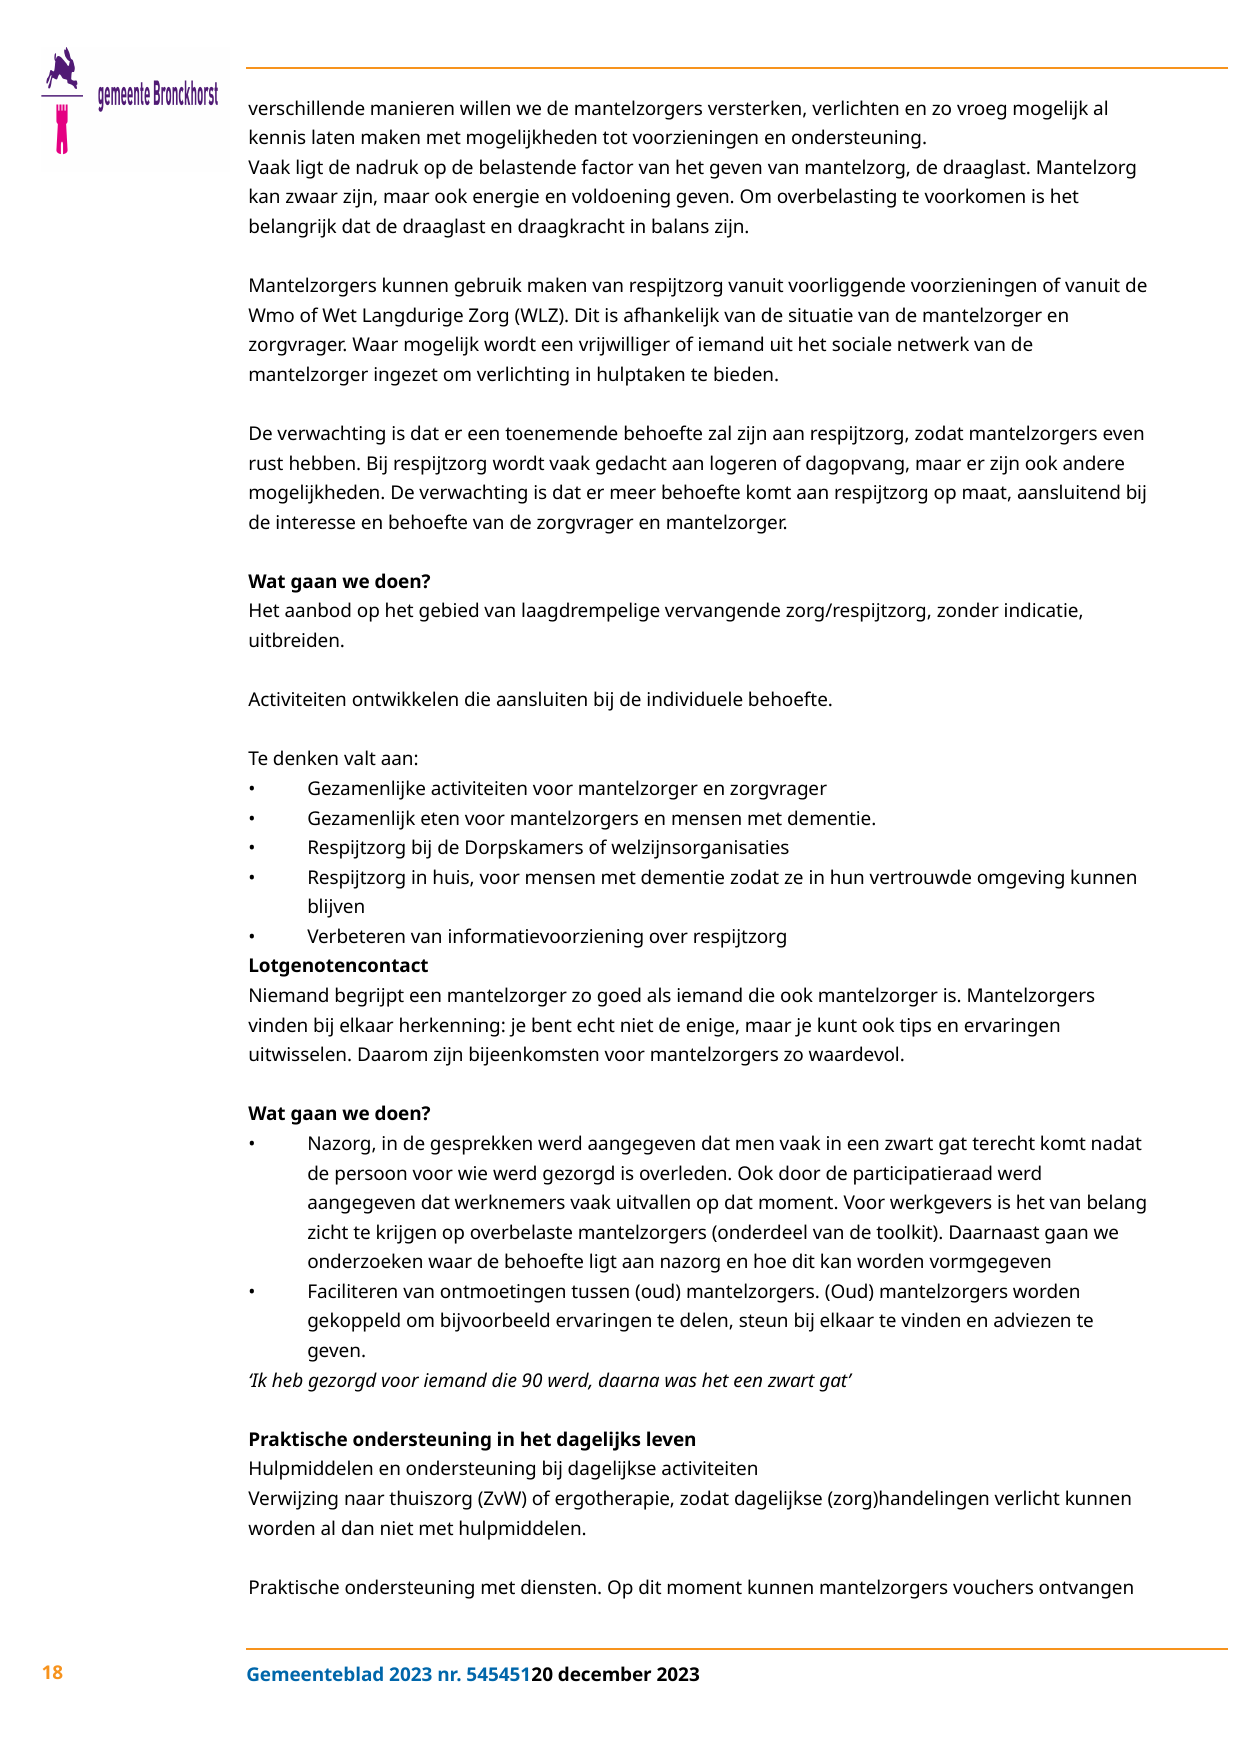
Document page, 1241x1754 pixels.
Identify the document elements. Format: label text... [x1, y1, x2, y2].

text Hulpmiddelen en ondersteuning bij dagelijkse activiteiten [248, 1456, 1152, 1481]
text verschillende manieren willen we de mantelzorgers versterken, verlichten en zo vroeg mogelijk al kennis laten maken met mogelijkheden tot voorzieningen en ondersteuning. [248, 95, 1152, 150]
text ‘Ik heb gezorgd voor iemand die 90 werd, daarna was het een zwart gat’ [248, 1367, 1152, 1393]
list Gezamenlijke activiteiten voor mantelzorger en zorgvrager [248, 775, 1152, 801]
text Het aanbod op het gebied van laagdrempelige vervangende zorg/respijtzorg, zonder indicatie, uitbreiden. [248, 598, 1152, 653]
picture [41, 47, 231, 172]
text Activiteiten ontwikkelen die aansluiten bij de individuele behoefte. [248, 686, 1152, 712]
text Lotgenotencontact [248, 953, 1152, 978]
text Te denken valt aan: [248, 746, 1152, 771]
text Verwijzing naar thuiszorg (ZvW) of ergotherapie, zodat dagelijkse (zorg)handelingen verlicht kunnen worden al dan niet met hulpmiddelen. [248, 1485, 1152, 1541]
text Praktische ondersteuning in het dagelijks leven [248, 1426, 1152, 1452]
text Mantelzorgers kunnen gebruik maken van respijtzorg vanuit voorliggende voorzieningen of vanuit de Wmo of Wet Langdurige Zorg (WLZ). Dit is afhankelijk van de situatie van de mantelzorger en zorgvrager. Waar mogelijk wordt een vrijwilliger of iemand uit het sociale netwerk van de mantelzorger ingezet om verlichting in hulptaken te bieden. [248, 272, 1152, 387]
text De verwachting is dat er een toenemende behoefte zal zijn aan respijtzorg, zodat mantelzorgers even rust hebben. Bij respijtzorg wordt vaak gedacht aan logeren of dagopvang, maar er zijn ook andere mogelijkheden. De verwachting is dat er meer behoefte komt aan respijtzorg op maat, aansluitend bij de interesse en behoefte van de zorgvrager en mantelzorger. [248, 420, 1152, 535]
text Niemand begrijpt een mantelzorger zo goed als iemand die ook mantelzorger is. Mantelzorgers vinden bij elkaar herkenning: je bent echt niet de enige, maar je kunt ook tips en ervaringen uitwisselen. Daarom zijn bijeenkomsten voor mantelzorgers zo waardevol. [248, 982, 1152, 1067]
list Nazorg, in de gesprekken werd aangegeven dat men vaak in een zwart gat terecht komt nadat de persoon voor wie werd gezorgd is overleden. Ook door de participatieraad werd aangegeven dat werknemers vaak uitvallen op dat moment. Voor werkgevers is het van belang zicht te krijgen op overbelaste mantelzorgers (onderdeel van de toolkit). Daarnaast gaan we onderzoeken waar de behoefte ligt aan nazorg en hoe dit kan worden vormgegeven [248, 1130, 1152, 1274]
text Wat gaan we doen? [248, 1101, 1152, 1126]
list Verbeteren van informatievoorziening over respijtzorg [248, 923, 1152, 949]
text Vaak ligt de nadruk op de belastende factor van het geven van mantelzorg, de draaglast. Mantelzorg kan zwaar zijn, maar ook energie en voldoening geven. Om overbelasting te voorkomen is het belangrijk dat de draaglast en draagkracht in balans zijn. [248, 154, 1152, 239]
text Praktische ondersteuning met diensten. Op dit moment kunnen mantelzorgers vouchers ontvangen [248, 1574, 1152, 1600]
list Gezamenlijk eten voor mantelzorgers en mensen met dementie. [248, 805, 1152, 831]
list Faciliteren van ontmoetingen tussen (oud) mantelzorgers. (Oud) mantelzorgers worden gekoppeld om bijvoorbeeld ervaringen te delen, steun bij elkaar te vinden en adviezen te geven. [248, 1278, 1152, 1363]
text Wat gaan we doen? [248, 568, 1152, 594]
list Respijtzorg in huis, voor mensen met dementie zodat ze in hun vertrouwde omgeving kunnen blijven [248, 864, 1152, 919]
list Respijtzorg bij de Dorpskamers of welzijnsorganisaties [248, 834, 1152, 860]
